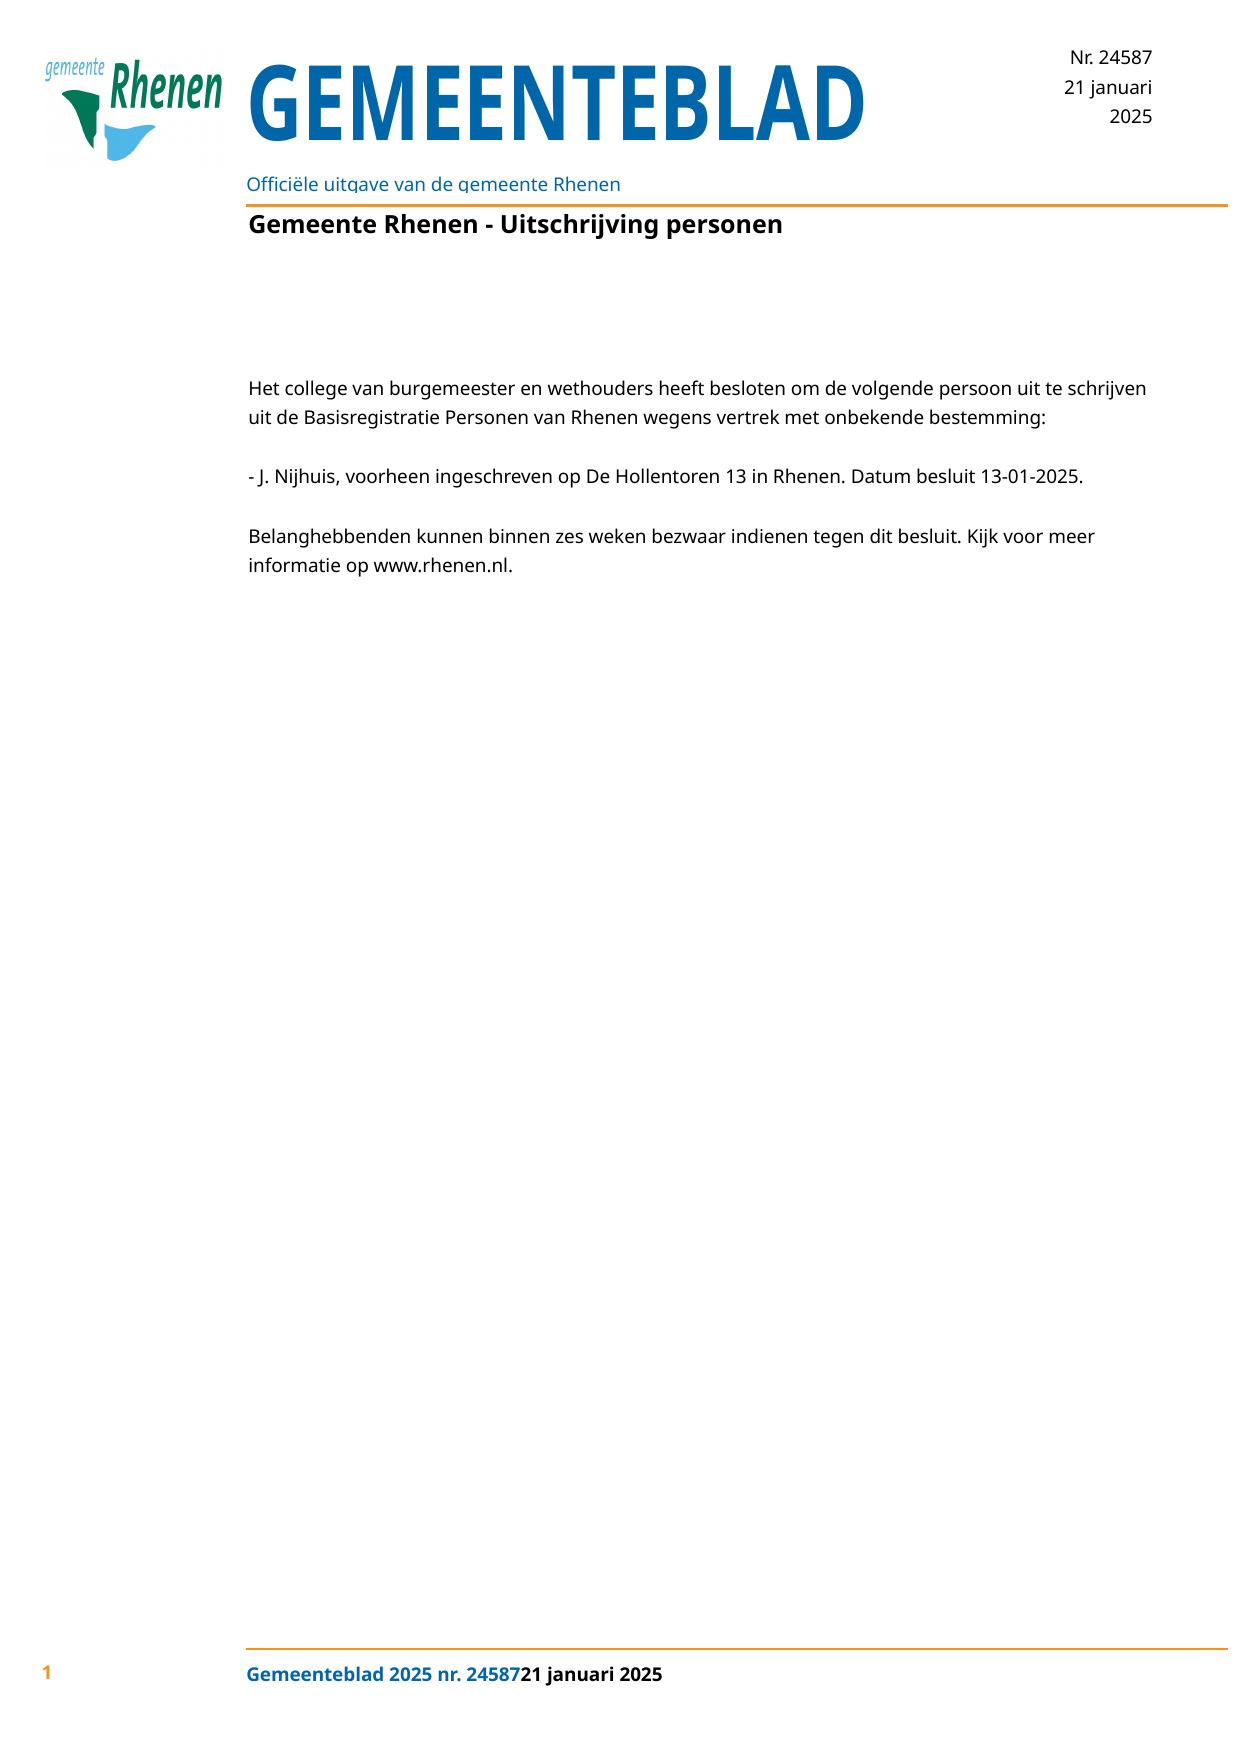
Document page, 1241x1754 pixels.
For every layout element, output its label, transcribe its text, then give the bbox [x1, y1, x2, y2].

text Gemeente Rhenen - Uitschrijving personen [248, 207, 1152, 241]
picture [41, 47, 231, 172]
text - J. Nijhuis, voorheen ingeschreven op De Hollentoren 13 in Rhenen. Datum besluit 13-01-2025. [248, 464, 1152, 489]
text Het college van burgemeester en wethouders heeft besloten om de volgende persoon uit te schrijven uit de Basisregistratie Personen van Rhenen wegens vertrek met onbekende bestemming: [248, 375, 1152, 430]
text Belanghebbenden kunnen binnen zes weken bezwaar indienen tegen dit besluit. Kijk voor meer informatie op www.rhenen.nl. [248, 523, 1152, 578]
